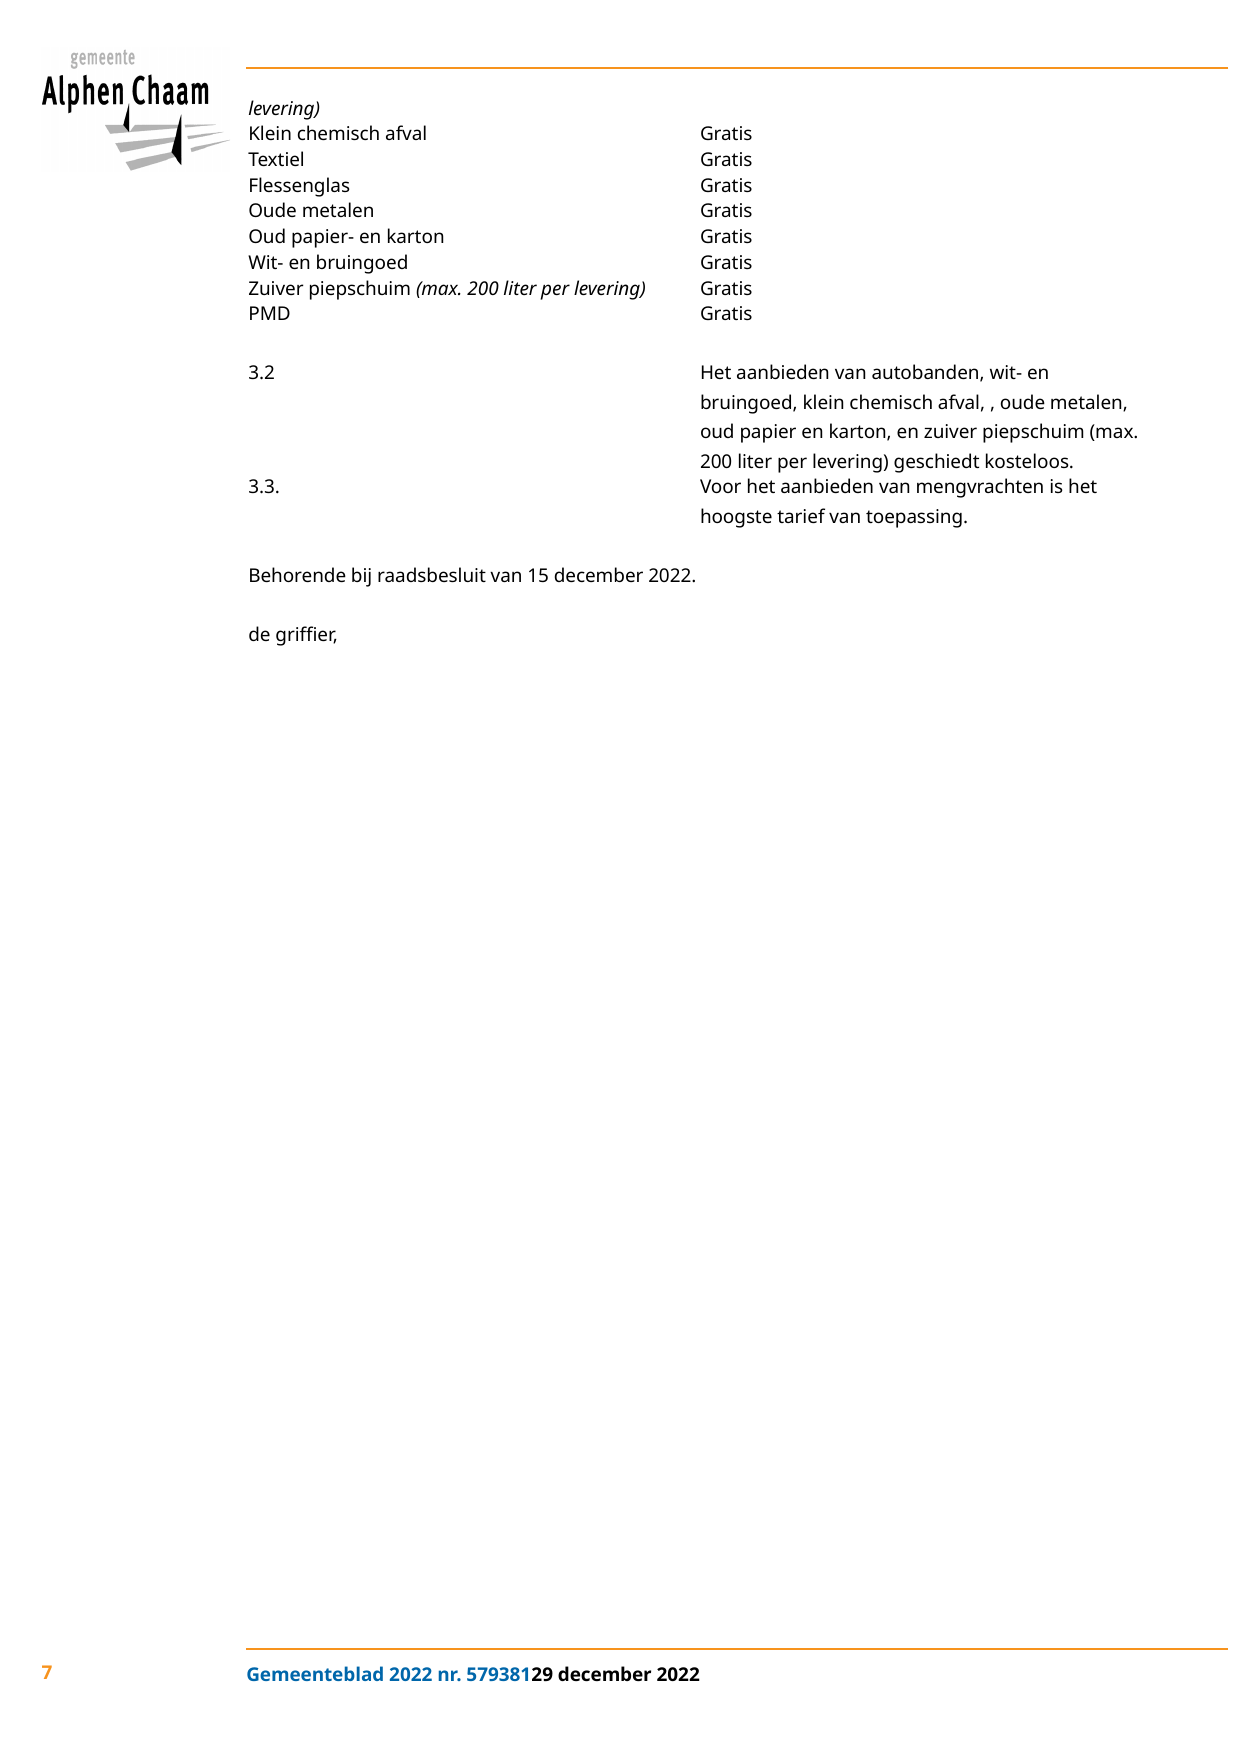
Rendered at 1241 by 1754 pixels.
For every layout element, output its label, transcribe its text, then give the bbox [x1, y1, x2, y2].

table_cell Textiel [248, 146, 700, 172]
table_cell Oude metalen [248, 198, 700, 223]
table_cell Flessenglas [248, 172, 700, 198]
table_cell levering) [248, 95, 700, 121]
table_cell Oud papier- en karton [248, 224, 700, 249]
table_cell Gratis [700, 121, 1152, 146]
table_cell Gratis [700, 198, 1152, 223]
table_cell Gratis [700, 301, 1152, 326]
table_cell PMD [248, 301, 700, 326]
table_cell Gratis [700, 275, 1152, 301]
table_cell 3.3. [248, 474, 700, 529]
table_header Het aanbieden van autobanden, wit- en bruingoed, klein chemisch afval, , oude metalen, oud papier en karton, en zuiver piepschuim (max. 200 liter per levering) geschiedt kosteloos. [700, 359, 1152, 474]
table_cell Gratis [700, 224, 1152, 249]
table_header 3.2 [248, 359, 700, 474]
table_cell Klein chemisch afval [248, 121, 700, 146]
table_cell Voor het aanbieden van mengvrachten is het hoogste tarief van toepassing. [700, 474, 1152, 529]
text Behorende bij raadsbesluit van 15 december 2022. [248, 562, 1152, 588]
table_cell Gratis [700, 146, 1152, 172]
text de griffier, [248, 621, 1152, 647]
picture [41, 47, 231, 172]
table_cell Wit- en bruingoed [248, 249, 700, 275]
table_cell Zuiver piepschuim (max. 200 liter per levering) [248, 275, 700, 301]
table_cell Gratis [700, 172, 1152, 198]
table_cell [700, 95, 1152, 121]
table_cell Gratis [700, 249, 1152, 275]
